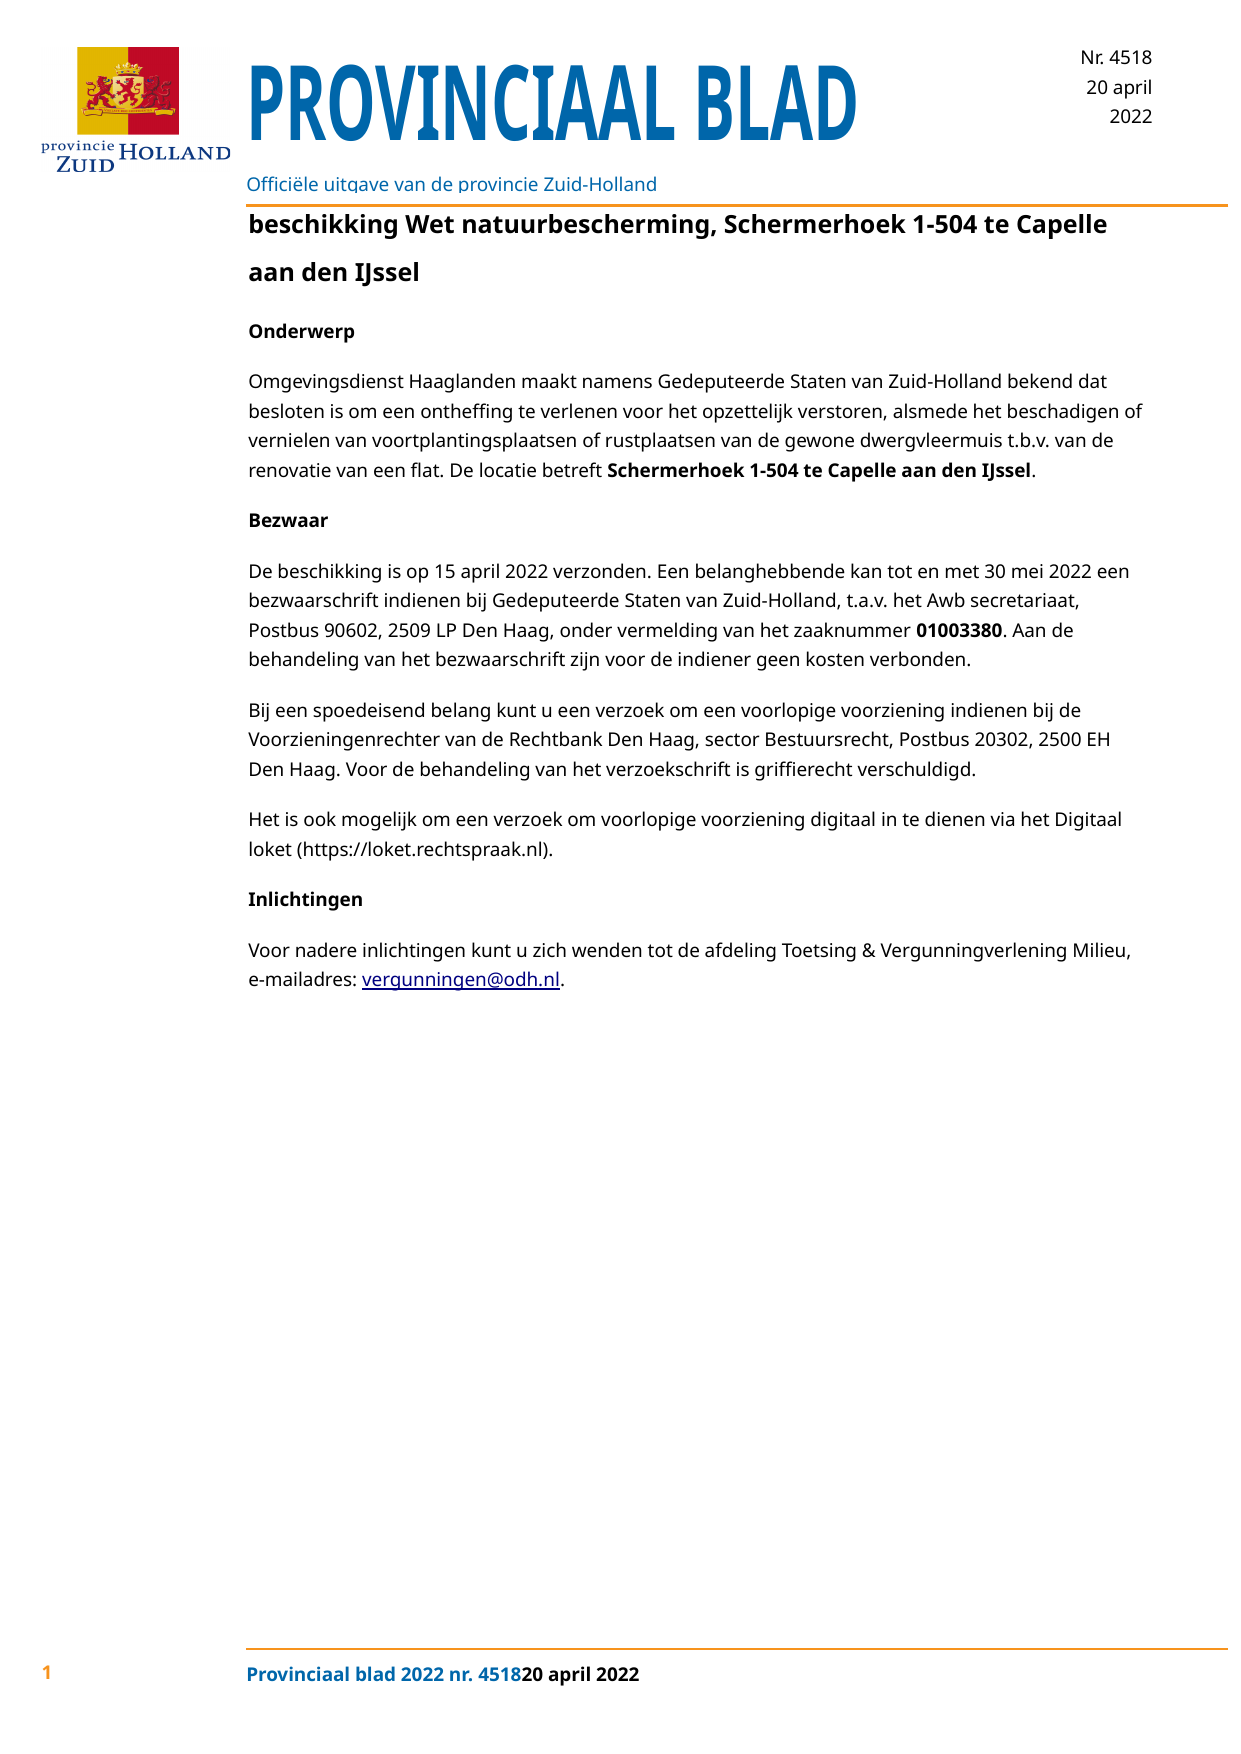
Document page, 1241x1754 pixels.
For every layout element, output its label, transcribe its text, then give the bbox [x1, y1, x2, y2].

text Inlichtingen [248, 887, 1152, 912]
text Bij een spoedeisend belang kunt u een verzoek om een voorlopige voorziening indienen bij de Voorzieningenrechter van de Rechtbank Den Haag, sector Bestuursrecht, Postbus 20302, 2500 EH Den Haag. Voor de behandeling van het verzoekschrift is griffierecht verschuldigd. [248, 697, 1152, 782]
text De beschikking is op 15 april 2022 verzonden. Een belanghebbende kan tot en met 30 mei 2022 een bezwaarschrift indienen bij Gedeputeerde Staten van Zuid-Holland, t.a.v. het Awb secretariaat, Postbus 90602, 2509 LP Den Haag, onder vermelding van het zaaknummer 01003380. Aan de behandeling van het bezwaarschrift zijn voor de indiener geen kosten verbonden. [248, 558, 1152, 672]
text Onderwerp [248, 318, 1152, 344]
text Omgevingsdienst Haaglanden maakt namens Gedeputeerde Staten van Zuid-Holland bekend dat besloten is om een ontheffing te verlenen voor het opzettelijk verstoren, alsmede het beschadigen of vernielen van voortplantingsplaatsen of rustplaatsen van de gewone dwergvleermuis t.b.v. van de renovatie van een flat. De locatie betreft Schermerhoek 1-504 te Capelle aan den IJssel. [248, 368, 1152, 483]
text Bezwaar [248, 507, 1152, 533]
text Het is ook mogelijk om een verzoek om voorlopige voorziening digitaal in te dienen via het Digitaal loket (https://loket.rechtspraak.nl). [248, 807, 1152, 862]
text Voor nadere inlichtingen kunt u zich wenden tot de afdeling Toetsing & Vergunningverlening Milieu, e-mailadres: vergunningen@odh.nl. [248, 937, 1152, 992]
text beschikking Wet natuurbescherming, Schermerhoek 1-504 te Capelle aan den IJssel [248, 207, 1152, 288]
picture [41, 47, 231, 172]
